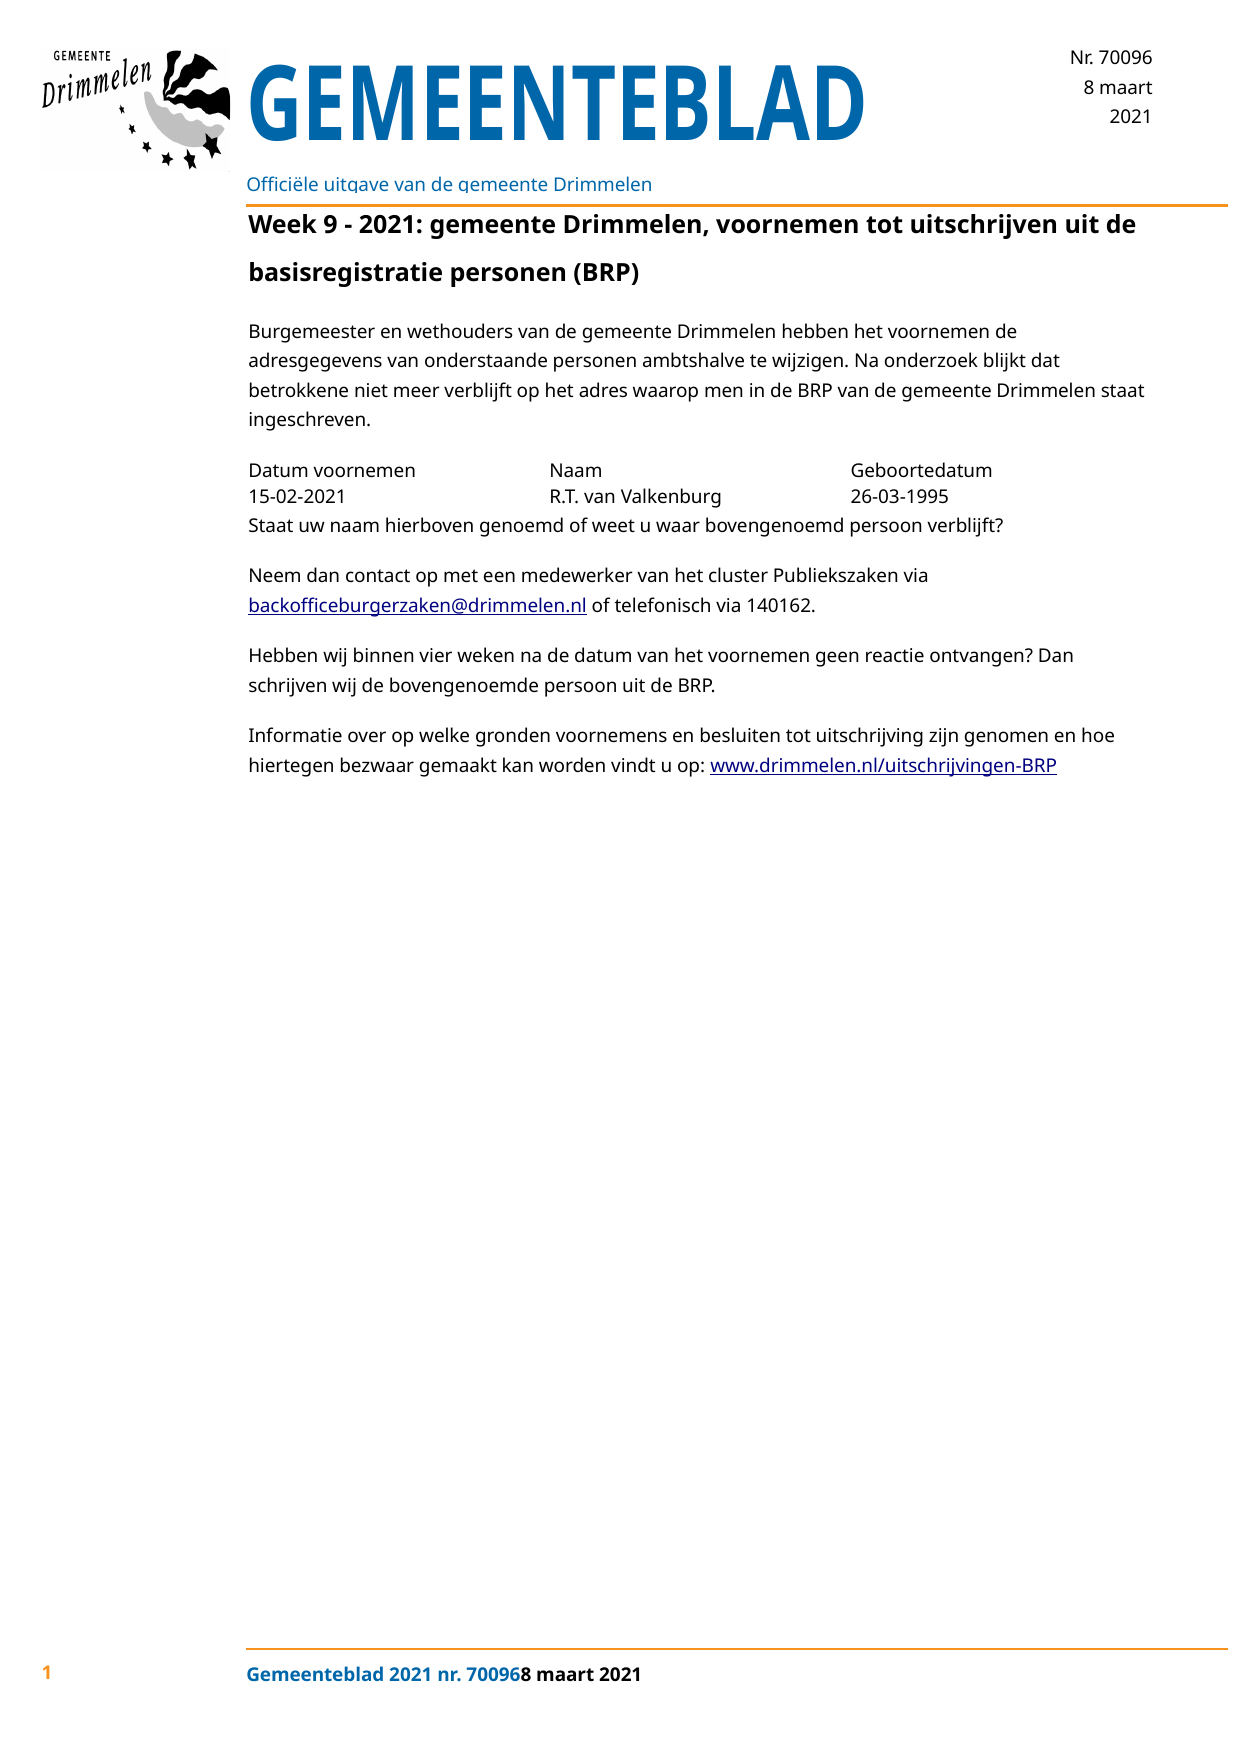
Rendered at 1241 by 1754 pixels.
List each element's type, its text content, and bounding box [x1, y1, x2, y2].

table_header Geboortedatum [850, 457, 1152, 483]
table_header Naam [549, 457, 850, 483]
picture [41, 47, 231, 172]
text Staat uw naam hierboven genoemd of weet u waar bovengenoemd persoon verblijft? [248, 512, 1152, 538]
table_cell 15-02-2021 [248, 483, 549, 509]
text Burgemeester en wethouders van de gemeente Drimmelen hebben het voornemen de adresgegevens van onderstaande personen ambtshalve te wijzigen. Na onderzoek blijkt dat betrokkene niet meer verblijft op het adres waarop men in de BRP van de gemeente Drimmelen staat ingeschreven. [248, 318, 1152, 432]
table_header Datum voornemen [248, 457, 549, 483]
text Neem dan contact op met een medewerker van het cluster Publiekszaken via backofficeburgerzaken@drimmelen.nl of telefonisch via 140162. [248, 562, 1152, 618]
text Hebben wij binnen vier weken na de datum van het voornemen geen reactie ontvangen? Dan schrijven wij de bovengenoemde persoon uit de BRP. [248, 642, 1152, 698]
text Informatie over op welke gronden voornemens en besluiten tot uitschrijving zijn genomen en hoe hiertegen bezwaar gemaakt kan worden vindt u op: www.drimmelen.nl/uitschrijvingen-BRP [248, 722, 1152, 778]
table_cell 26-03-1995 [850, 483, 1152, 509]
table_cell R.T. van Valkenburg [549, 483, 850, 509]
text Week 9 - 2021: gemeente Drimmelen, voornemen tot uitschrijven uit de basisregistratie personen (BRP) [248, 207, 1152, 288]
